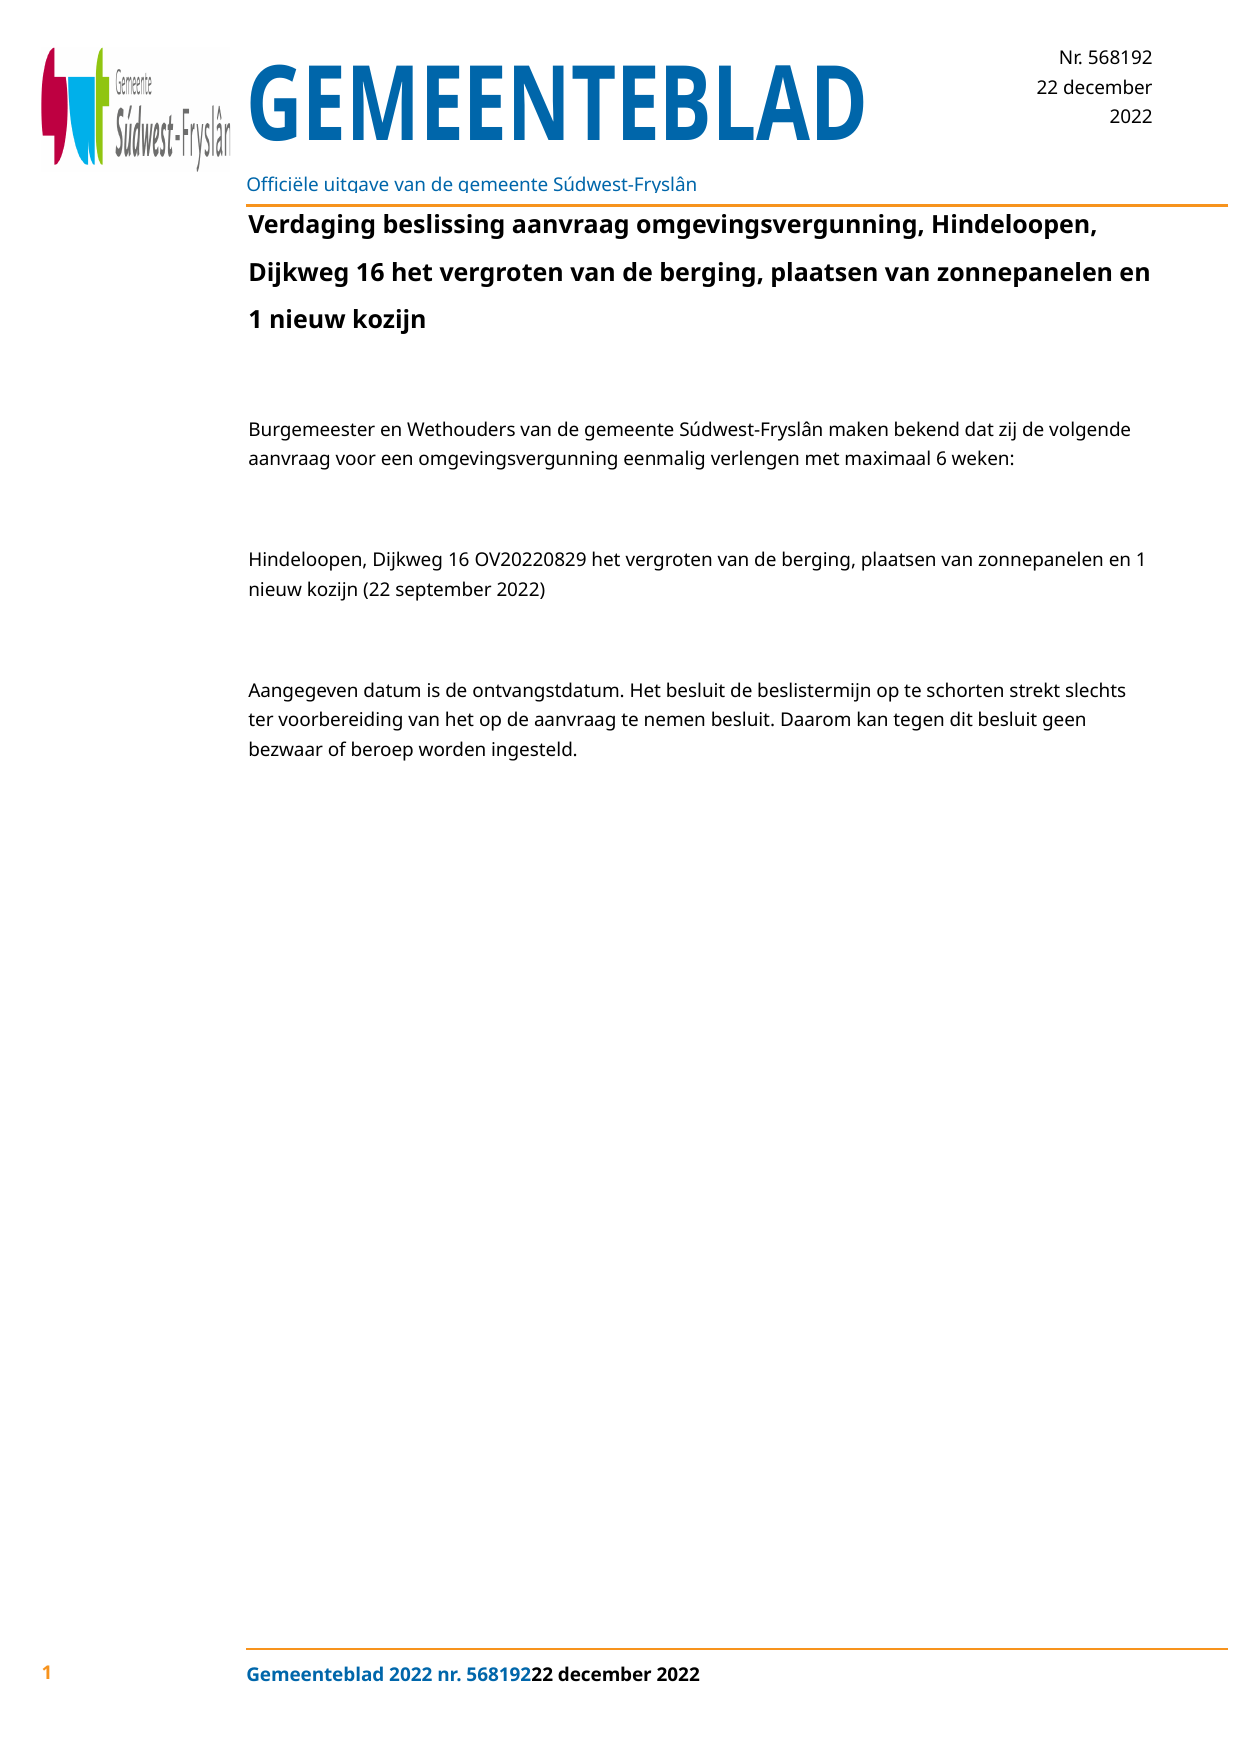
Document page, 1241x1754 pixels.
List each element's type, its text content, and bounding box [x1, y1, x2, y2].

text Hindeloopen, Dijkweg 16 OV20220829 het vergroten van de berging, plaatsen van zonnepanelen en 1 nieuw kozijn (22 september 2022) [248, 546, 1152, 602]
text Burgemeester en Wethouders van de gemeente Súdwest-Fryslân maken bekend dat zij de volgende aanvraag voor een omgevingsvergunning eenmalig verlengen met maximaal 6 weken: [248, 416, 1152, 471]
text Aangegeven datum is de ontvangstdatum. Het besluit de beslistermijn op te schorten strekt slechts ter voorbereiding van het op de aanvraag te nemen besluit. Daarom kan tegen dit besluit geen bezwaar of beroep worden ingesteld. [248, 677, 1152, 762]
picture [41, 47, 231, 172]
text Verdaging beslissing aanvraag omgevingsvergunning, Hindeloopen, Dijkweg 16 het vergroten van de berging, plaatsen van zonnepanelen en 1 nieuw kozijn [248, 207, 1152, 336]
